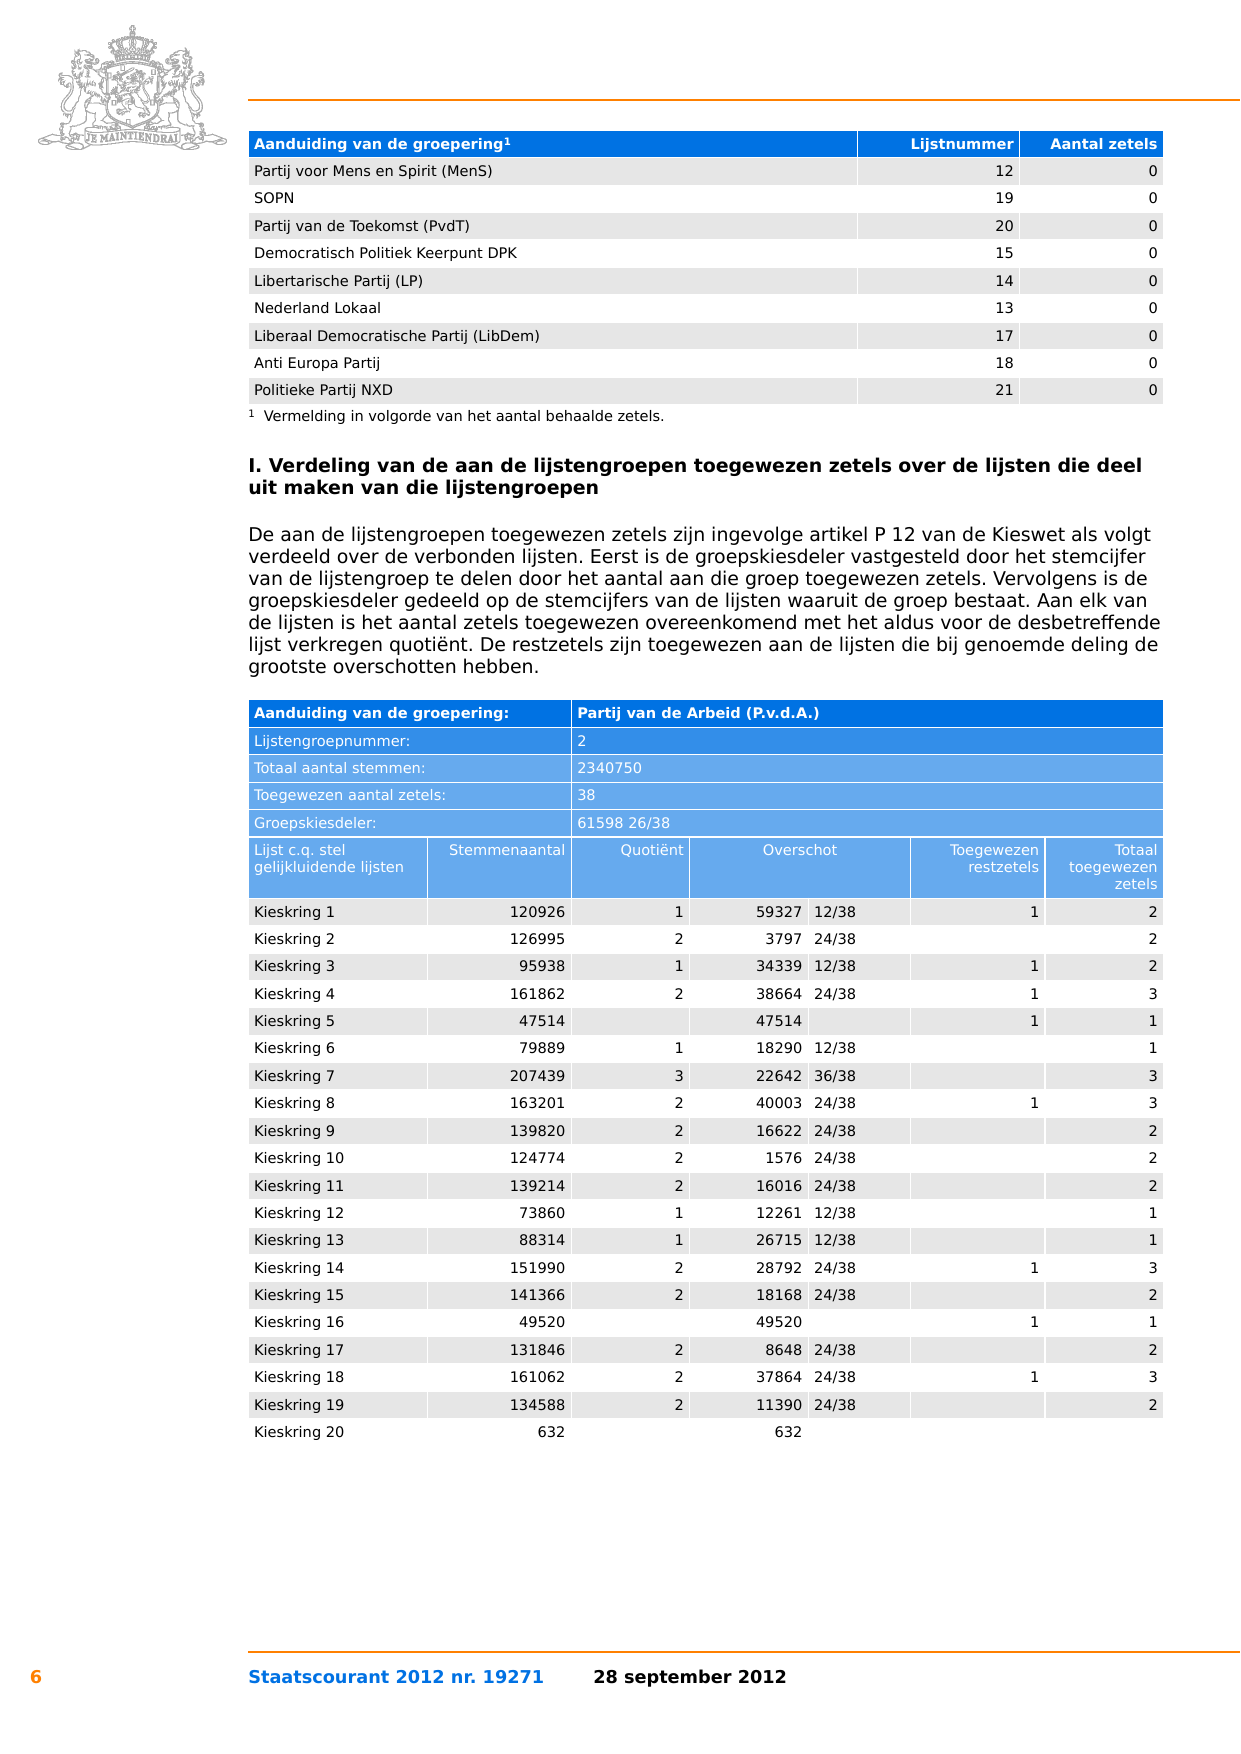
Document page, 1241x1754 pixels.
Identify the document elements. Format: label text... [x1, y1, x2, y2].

table_cell 1 [911, 1255, 1044, 1281]
table_cell 2 [572, 1365, 689, 1391]
table_cell 2 [572, 1255, 689, 1281]
table_cell 141366 [428, 1282, 571, 1309]
table_cell [911, 1337, 1044, 1363]
table_cell 73860 [428, 1200, 571, 1226]
table_cell 3 [1046, 1365, 1163, 1391]
table_header Aanduiding van de groepering1 [249, 131, 857, 157]
table_cell [911, 1063, 1044, 1089]
table_cell 0 [1020, 268, 1163, 294]
table_cell 120926 [428, 899, 571, 925]
table_cell 12/38 [809, 899, 910, 925]
table_cell 59327 [690, 899, 808, 925]
table_cell Kieskring 15 [249, 1282, 427, 1309]
table_cell [911, 1036, 1044, 1062]
table_cell 163201 [428, 1091, 571, 1117]
table_cell 131846 [428, 1337, 571, 1363]
table_cell 2 [1046, 899, 1163, 925]
table_cell 0 [1020, 213, 1163, 239]
table_cell Anti Europa Partij [249, 350, 857, 376]
table_cell 632 [690, 1419, 808, 1446]
table_cell 24/38 [809, 1091, 910, 1117]
table_cell [809, 1008, 910, 1035]
table_cell 2340750 [572, 755, 1163, 782]
table_cell 0 [1020, 186, 1163, 212]
table_cell 49520 [428, 1310, 571, 1336]
table_cell 34339 [690, 954, 808, 980]
table_header Aanduiding van de groepering: [249, 700, 571, 727]
table_cell [911, 1419, 1044, 1446]
table_cell 20 [858, 213, 1019, 239]
table_cell 18168 [690, 1282, 808, 1309]
table_cell Totaal aantal stemmen: [249, 755, 571, 782]
table_cell 12/38 [809, 954, 910, 980]
table_cell 3 [1046, 981, 1163, 1007]
table_cell 2 [572, 926, 689, 952]
table_cell 16622 [690, 1118, 808, 1144]
table_cell [911, 1282, 1044, 1309]
table_header Partij van de Arbeid (P.v.d.A.) [572, 700, 1163, 727]
table_cell 161862 [428, 981, 571, 1007]
table_cell Kieskring 10 [249, 1145, 427, 1172]
table_cell 12 [858, 158, 1019, 185]
table_cell 22642 [690, 1063, 808, 1089]
table_cell 8648 [690, 1337, 808, 1363]
table_cell Democratisch Politiek Keerpunt DPK [249, 241, 857, 267]
table_cell 26715 [690, 1228, 808, 1254]
table_cell [911, 1392, 1044, 1418]
table_cell 2 [1046, 1145, 1163, 1172]
table_cell 14 [858, 268, 1019, 294]
table_cell Kieskring 9 [249, 1118, 427, 1144]
table_cell 38664 [690, 981, 808, 1007]
table_cell Kieskring 11 [249, 1173, 427, 1199]
table_cell 24/38 [809, 1282, 910, 1309]
table_cell 16016 [690, 1173, 808, 1199]
table_cell [911, 1228, 1044, 1254]
table_cell 1 [911, 1310, 1044, 1336]
table_cell Kieskring 8 [249, 1091, 427, 1117]
table_cell 24/38 [809, 1255, 910, 1281]
table_cell 1 [1046, 1200, 1163, 1226]
table_cell Kieskring 7 [249, 1063, 427, 1089]
text De aan de lijstengroepen toegewezen zetels zijn ingevolge artikel P 12 van de Kieswet als volgt verdeeld over de verbonden lijsten. Eerst is de groepskiesdeler vastgesteld door het stemcijfer van de lijstengroep te delen door het aantal aan die groep toegewezen zetels. Vervolgens is de groepskiesdeler gedeeld op de stemcijfers van de lijsten waaruit de groep bestaat. Aan elk van de lijsten is het aantal zetels toegewezen overeenkomend met het aldus voor de desbetreffende lijst verkregen quotiënt. De restzetels zijn toegewezen aan de lijsten die bij genoemde deling de grootste overschotten hebben. [248, 524, 1163, 677]
table_cell 3 [1046, 1063, 1163, 1089]
table_cell Kieskring 17 [249, 1337, 427, 1363]
table_cell 79889 [428, 1036, 571, 1062]
table_cell 24/38 [809, 1118, 910, 1144]
table_cell 36/38 [809, 1063, 910, 1089]
table_cell Lijst c.q. stel gelijkluidende lijsten [249, 838, 427, 898]
table_cell 1 [911, 981, 1044, 1007]
table_cell Totaal toegewezen zetels [1046, 838, 1163, 898]
table_cell 2 [572, 981, 689, 1007]
table_cell Libertarische Partij (LP) [249, 268, 857, 294]
table_cell Stemmenaantal [428, 838, 571, 898]
table_cell 0 [1020, 323, 1163, 349]
table_cell 40003 [690, 1091, 808, 1117]
table_cell 207439 [428, 1063, 571, 1089]
table_cell Kieskring 3 [249, 954, 427, 980]
table_cell [809, 1310, 910, 1336]
table_cell 1 [572, 1200, 689, 1226]
table_cell [911, 1118, 1044, 1144]
table_cell 24/38 [809, 1145, 910, 1172]
table_cell [1046, 1419, 1163, 1446]
table_cell 1576 [690, 1145, 808, 1172]
table_cell 12/38 [809, 1200, 910, 1226]
table_cell 151990 [428, 1255, 571, 1281]
table_cell Kieskring 20 [249, 1419, 427, 1446]
table_cell 38 [572, 783, 1163, 809]
table_cell [809, 1419, 910, 1446]
table_cell Toegewezen aantal zetels: [249, 783, 571, 809]
table_cell Kieskring 2 [249, 926, 427, 952]
table_cell [572, 1419, 689, 1446]
table_cell Overschot [690, 838, 910, 898]
table_cell Politieke Partij NXD [249, 378, 857, 404]
table_cell 2 [572, 1392, 689, 1418]
table_cell Kieskring 1 [249, 899, 427, 925]
table_cell 88314 [428, 1228, 571, 1254]
table_cell 1 [911, 1008, 1044, 1035]
table_cell 2 [572, 1337, 689, 1363]
subtitle I. Verdeling van de aan de lijstengroepen toegewezen zetels over de lijsten die deel uit maken van die lijstengroepen [248, 455, 1163, 499]
table_cell [911, 926, 1044, 952]
table_cell 24/38 [809, 1173, 910, 1199]
table_cell 3797 [690, 926, 808, 952]
table_cell 2 [572, 1091, 689, 1117]
table_cell 12261 [690, 1200, 808, 1226]
table_cell 2 [1046, 1337, 1163, 1363]
table_cell 0 [1020, 350, 1163, 376]
table_cell 15 [858, 241, 1019, 267]
table_cell Kieskring 14 [249, 1255, 427, 1281]
table_cell 47514 [690, 1008, 808, 1035]
table_cell 0 [1020, 241, 1163, 267]
table_cell 17 [858, 323, 1019, 349]
table_cell Kieskring 19 [249, 1392, 427, 1418]
table_cell 1 [911, 1365, 1044, 1391]
table_cell 3 [1046, 1091, 1163, 1117]
table_cell 1 [572, 899, 689, 925]
table_cell [572, 1008, 689, 1035]
table_cell Nederland Lokaal [249, 295, 857, 322]
table_cell Kieskring 16 [249, 1310, 427, 1336]
table_header Lijstnummer [858, 131, 1019, 157]
table_cell 24/38 [809, 1392, 910, 1418]
table_cell 1 [911, 1091, 1044, 1117]
table_cell 21 [858, 378, 1019, 404]
table_cell 47514 [428, 1008, 571, 1035]
table_cell 95938 [428, 954, 571, 980]
table_cell Liberaal Democratische Partij (LibDem) [249, 323, 857, 349]
table_cell 1 [1046, 1008, 1163, 1035]
table_cell 1 Vermelding in volgorde van het aantal behaalde zetels. [248, 405, 1163, 425]
table_header Aantal zetels [1020, 131, 1163, 157]
table_cell 2 [572, 1118, 689, 1144]
table_cell 24/38 [809, 926, 910, 952]
table_cell 49520 [690, 1310, 808, 1336]
table_cell Kieskring 5 [249, 1008, 427, 1035]
table_cell 161062 [428, 1365, 571, 1391]
table_cell 1 [572, 1228, 689, 1254]
table_cell Kieskring 18 [249, 1365, 427, 1391]
table_cell [911, 1173, 1044, 1199]
table_cell 2 [572, 1145, 689, 1172]
table_cell 3 [1046, 1255, 1163, 1281]
table_cell Kieskring 13 [249, 1228, 427, 1254]
table_cell 1 [911, 954, 1044, 980]
table_cell Lijstengroepnummer: [249, 728, 571, 754]
table_cell Kieskring 12 [249, 1200, 427, 1226]
table_cell 3 [572, 1063, 689, 1089]
table_cell 24/38 [809, 1337, 910, 1363]
table_cell Kieskring 6 [249, 1036, 427, 1062]
table_cell 13 [858, 295, 1019, 322]
table_cell 61598 26/38 [572, 810, 1163, 836]
table_cell 2 [1046, 1173, 1163, 1199]
table_cell 139820 [428, 1118, 571, 1144]
picture [38, 25, 227, 150]
table_cell 1 [911, 899, 1044, 925]
table_cell 2 [1046, 1282, 1163, 1309]
table_cell 11390 [690, 1392, 808, 1418]
table_cell 12/38 [809, 1036, 910, 1062]
table_cell 632 [428, 1419, 571, 1446]
table_cell SOPN [249, 186, 857, 212]
table_cell 28792 [690, 1255, 808, 1281]
table_cell 2 [1046, 1118, 1163, 1144]
table_cell Quotiënt [572, 838, 689, 898]
table_cell 2 [572, 728, 1163, 754]
table_cell 19 [858, 186, 1019, 212]
table_cell 37864 [690, 1365, 808, 1391]
table_cell Kieskring 4 [249, 981, 427, 1007]
table_cell [911, 1145, 1044, 1172]
table_cell 1 [1046, 1228, 1163, 1254]
table_cell 18 [858, 350, 1019, 376]
table_cell Partij voor Mens en Spirit (MenS) [249, 158, 857, 185]
table_cell 2 [1046, 926, 1163, 952]
table_cell 0 [1020, 158, 1163, 185]
table_cell [911, 1200, 1044, 1226]
table_cell 2 [572, 1282, 689, 1309]
table_cell 1 [1046, 1310, 1163, 1336]
table_cell [572, 1310, 689, 1336]
table_cell 2 [572, 1173, 689, 1199]
table_cell Toegewezen restzetels [911, 838, 1044, 898]
table_cell Partij van de Toekomst (PvdT) [249, 213, 857, 239]
table_cell 0 [1020, 378, 1163, 404]
table_cell 1 [572, 1036, 689, 1062]
table_cell Groepskiesdeler: [249, 810, 571, 836]
table_cell 1 [572, 954, 689, 980]
table_cell 134588 [428, 1392, 571, 1418]
table_cell 2 [1046, 954, 1163, 980]
table_cell 139214 [428, 1173, 571, 1199]
table_cell 2 [1046, 1392, 1163, 1418]
table_cell 1 [1046, 1036, 1163, 1062]
table_cell 24/38 [809, 981, 910, 1007]
table_cell 24/38 [809, 1365, 910, 1391]
table_cell 124774 [428, 1145, 571, 1172]
table_cell 126995 [428, 926, 571, 952]
table_cell 18290 [690, 1036, 808, 1062]
table_cell 12/38 [809, 1228, 910, 1254]
table_cell 0 [1020, 295, 1163, 322]
